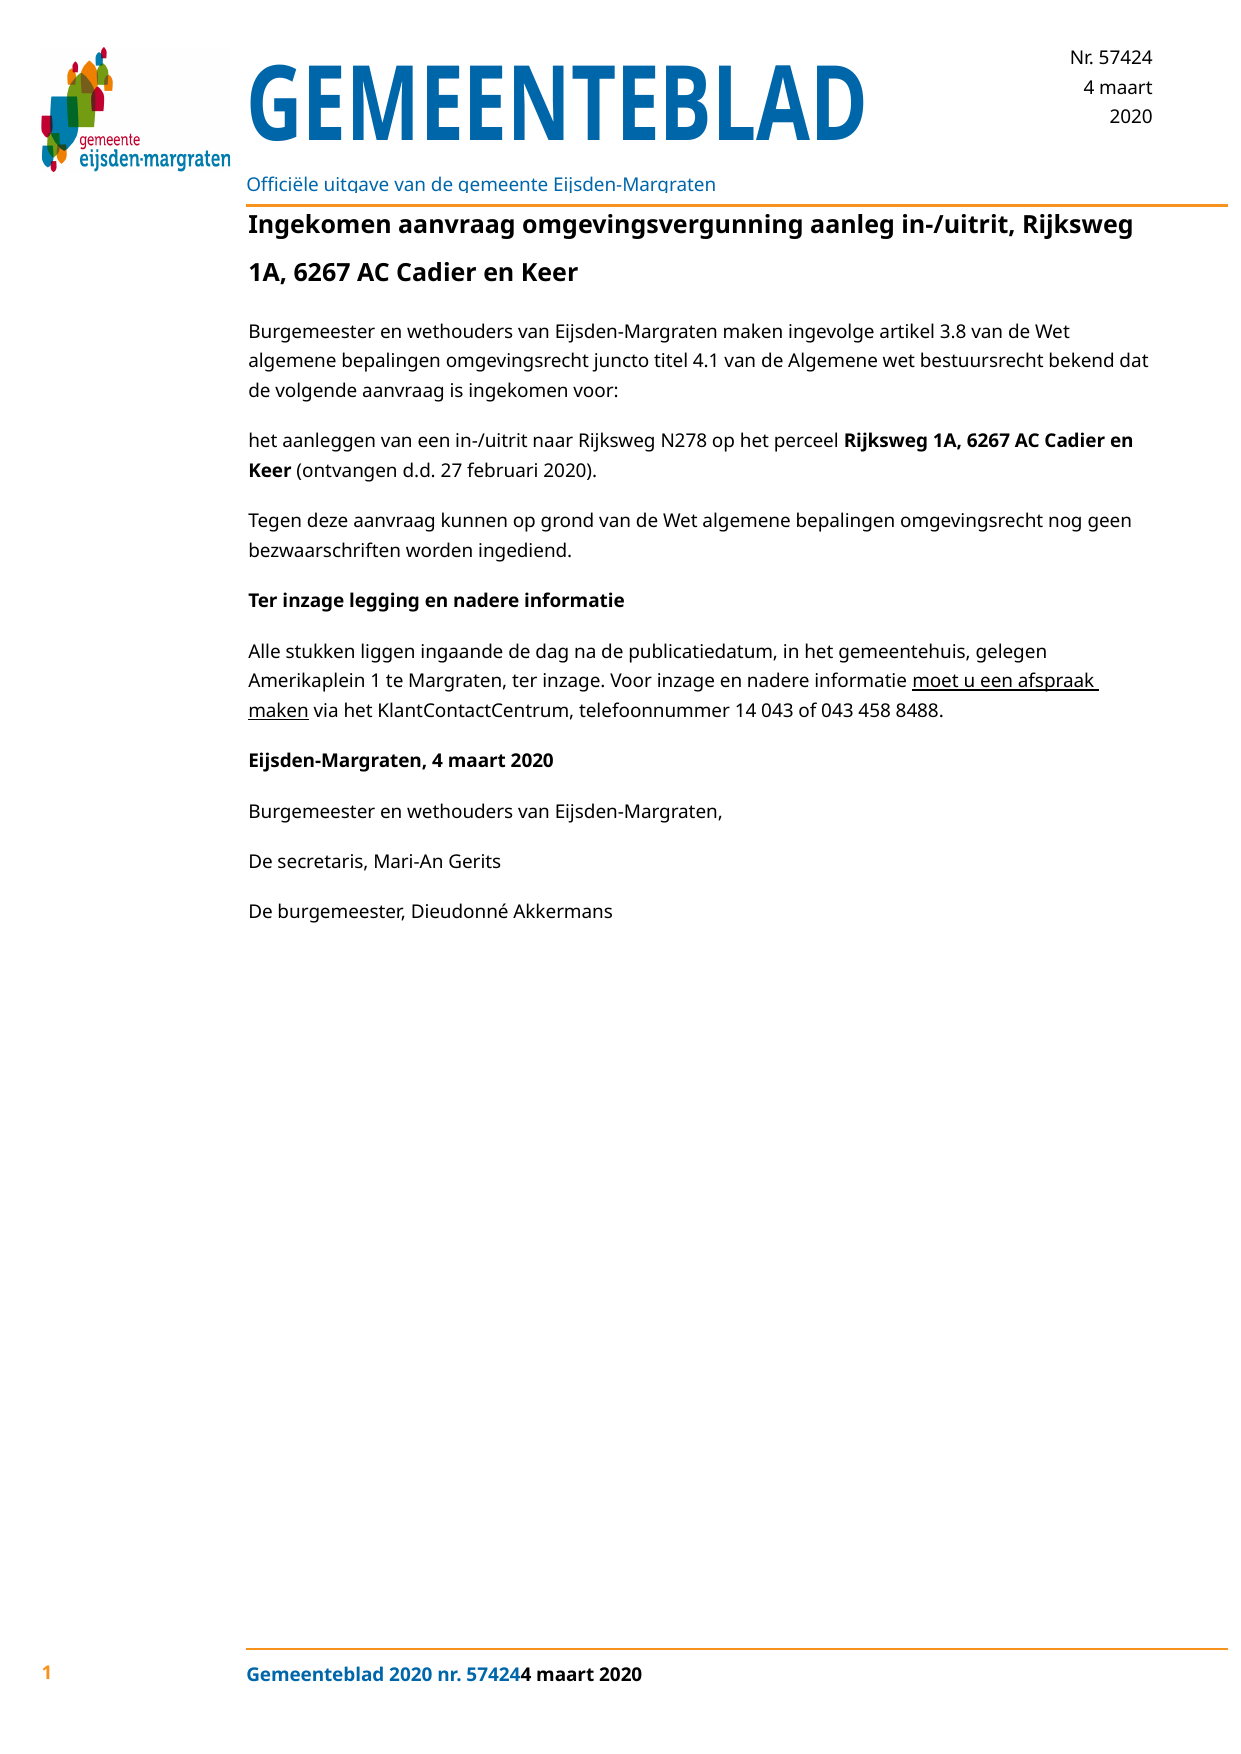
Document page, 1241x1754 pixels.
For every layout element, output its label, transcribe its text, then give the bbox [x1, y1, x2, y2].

text Burgemeester en wethouders van Eijsden-Margraten maken ingevolge artikel 3.8 van de Wet algemene bepalingen omgevingsrecht juncto titel 4.1 van de Algemene wet bestuursrecht bekend dat de volgende aanvraag is ingekomen voor: [248, 318, 1152, 403]
text Ter inzage legging en nadere informatie [248, 587, 1152, 613]
text Ingekomen aanvraag omgevingsvergunning aanleg in-/uitrit, Rijksweg 1A, 6267 AC Cadier en Keer [248, 207, 1152, 288]
text Tegen deze aanvraag kunnen op grond van de Wet algemene bepalingen omgevingsrecht nog geen bezwaarschriften worden ingediend. [248, 507, 1152, 563]
text Alle stukken liggen ingaande de dag na de publicatiedatum, in het gemeentehuis, gelegen Amerikaplein 1 te Margraten, ter inzage. Voor inzage en nadere informatie moet u een afspraak maken via het KlantContactCentrum, telefoonnummer 14 043 of 043 458 8488. [248, 638, 1152, 723]
text De secretaris, Mari-An Gerits [248, 848, 1152, 874]
text Burgemeester en wethouders van Eijsden-Margraten, [248, 798, 1152, 824]
text Eijsden-Margraten, 4 maart 2020 [248, 747, 1152, 773]
text De burgemeester, Dieudonné Akkermans [248, 899, 1152, 924]
text het aanleggen van een in-/uitrit naar Rijksweg N278 op het perceel Rijksweg 1A, 6267 AC Cadier en Keer (ontvangen d.d. 27 februari 2020). [248, 427, 1152, 483]
picture [41, 47, 231, 172]
